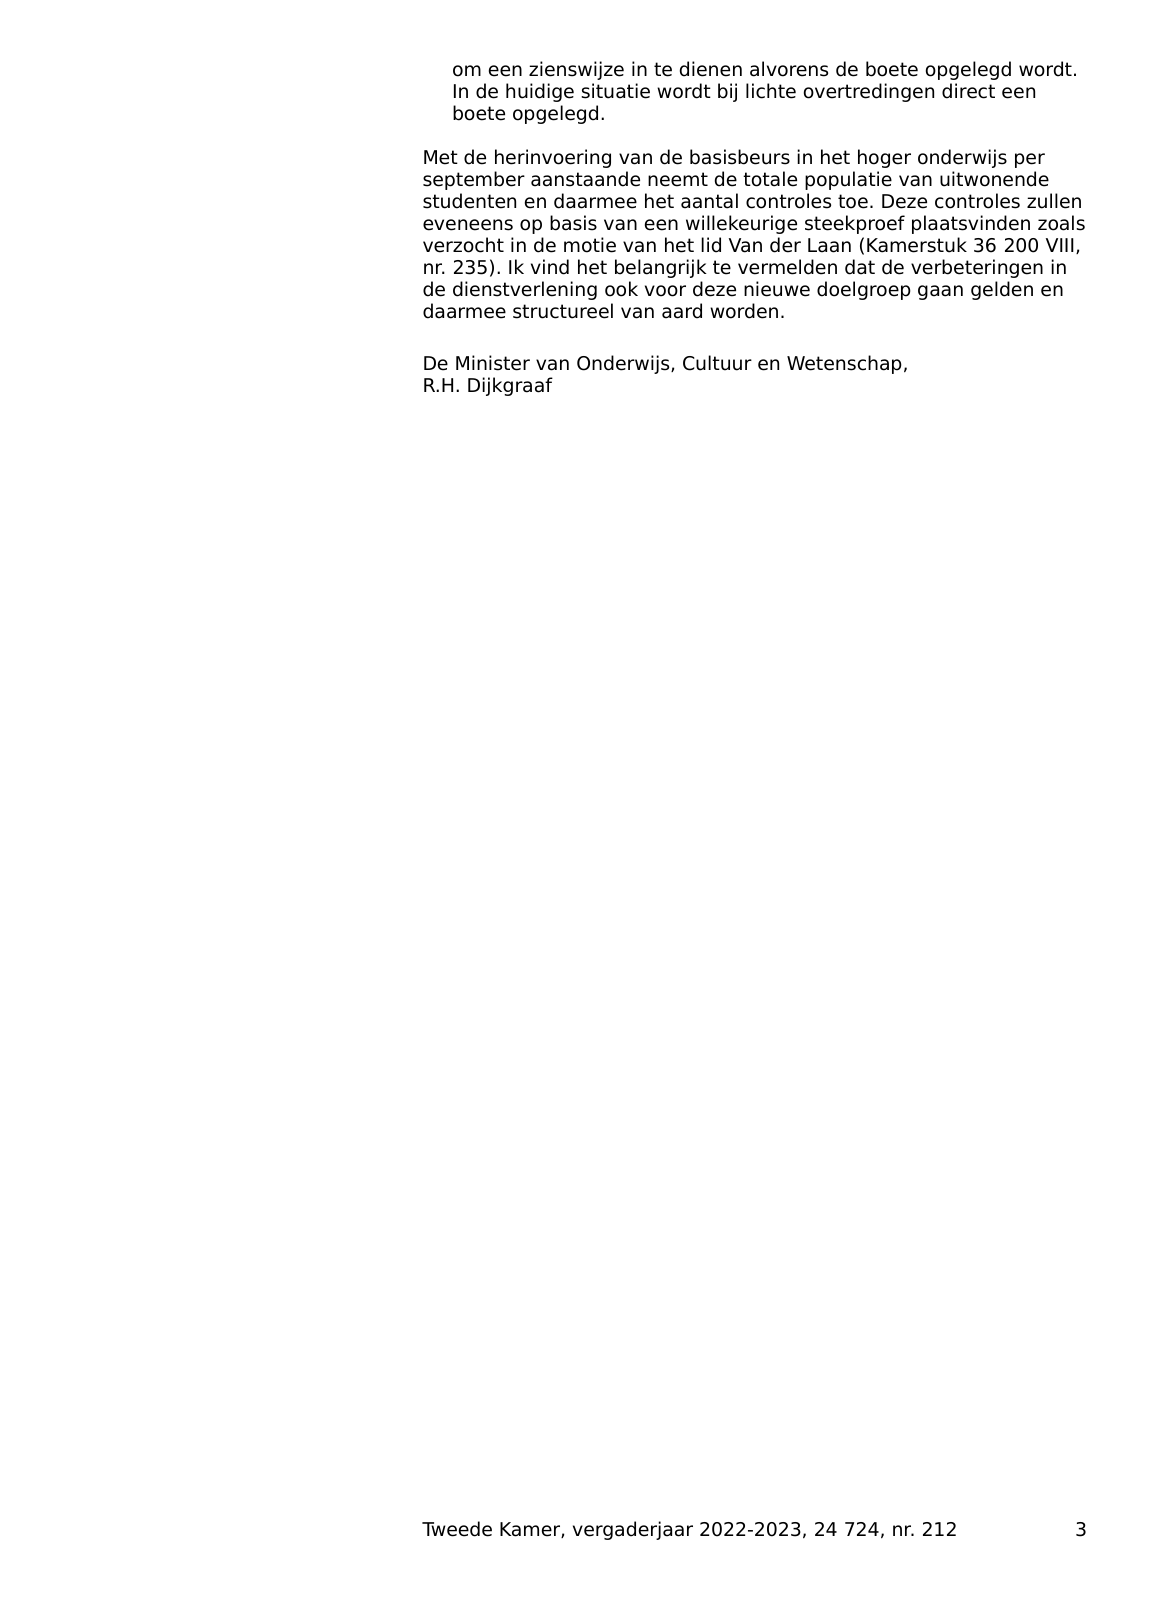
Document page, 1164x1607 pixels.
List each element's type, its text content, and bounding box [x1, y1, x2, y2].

text De Minister van Onderwijs, Cultuur en Wetenschap, R.H. Dijkgraaf [422, 353, 1087, 397]
text om een zienswijze in te dienen alvorens de boete opgelegd wordt. In de huidige situatie wordt bij lichte overtredingen direct een boete opgelegd. [422, 59, 1087, 125]
text Met de herinvoering van de basisbeurs in het hoger onderwijs per september aanstaande neemt de totale populatie van uitwonende studenten en daarmee het aantal controles toe. Deze controles zullen eveneens op basis van een willekeurige steekproef plaatsvinden zoals verzocht in de motie van het lid Van der Laan (Kamerstuk 36 200 VIII, nr. 235). Ik vind het belangrijk te vermelden dat de verbeteringen in de dienstverlening ook voor deze nieuwe doelgroep gaan gelden en daarmee structureel van aard worden. [422, 147, 1087, 323]
